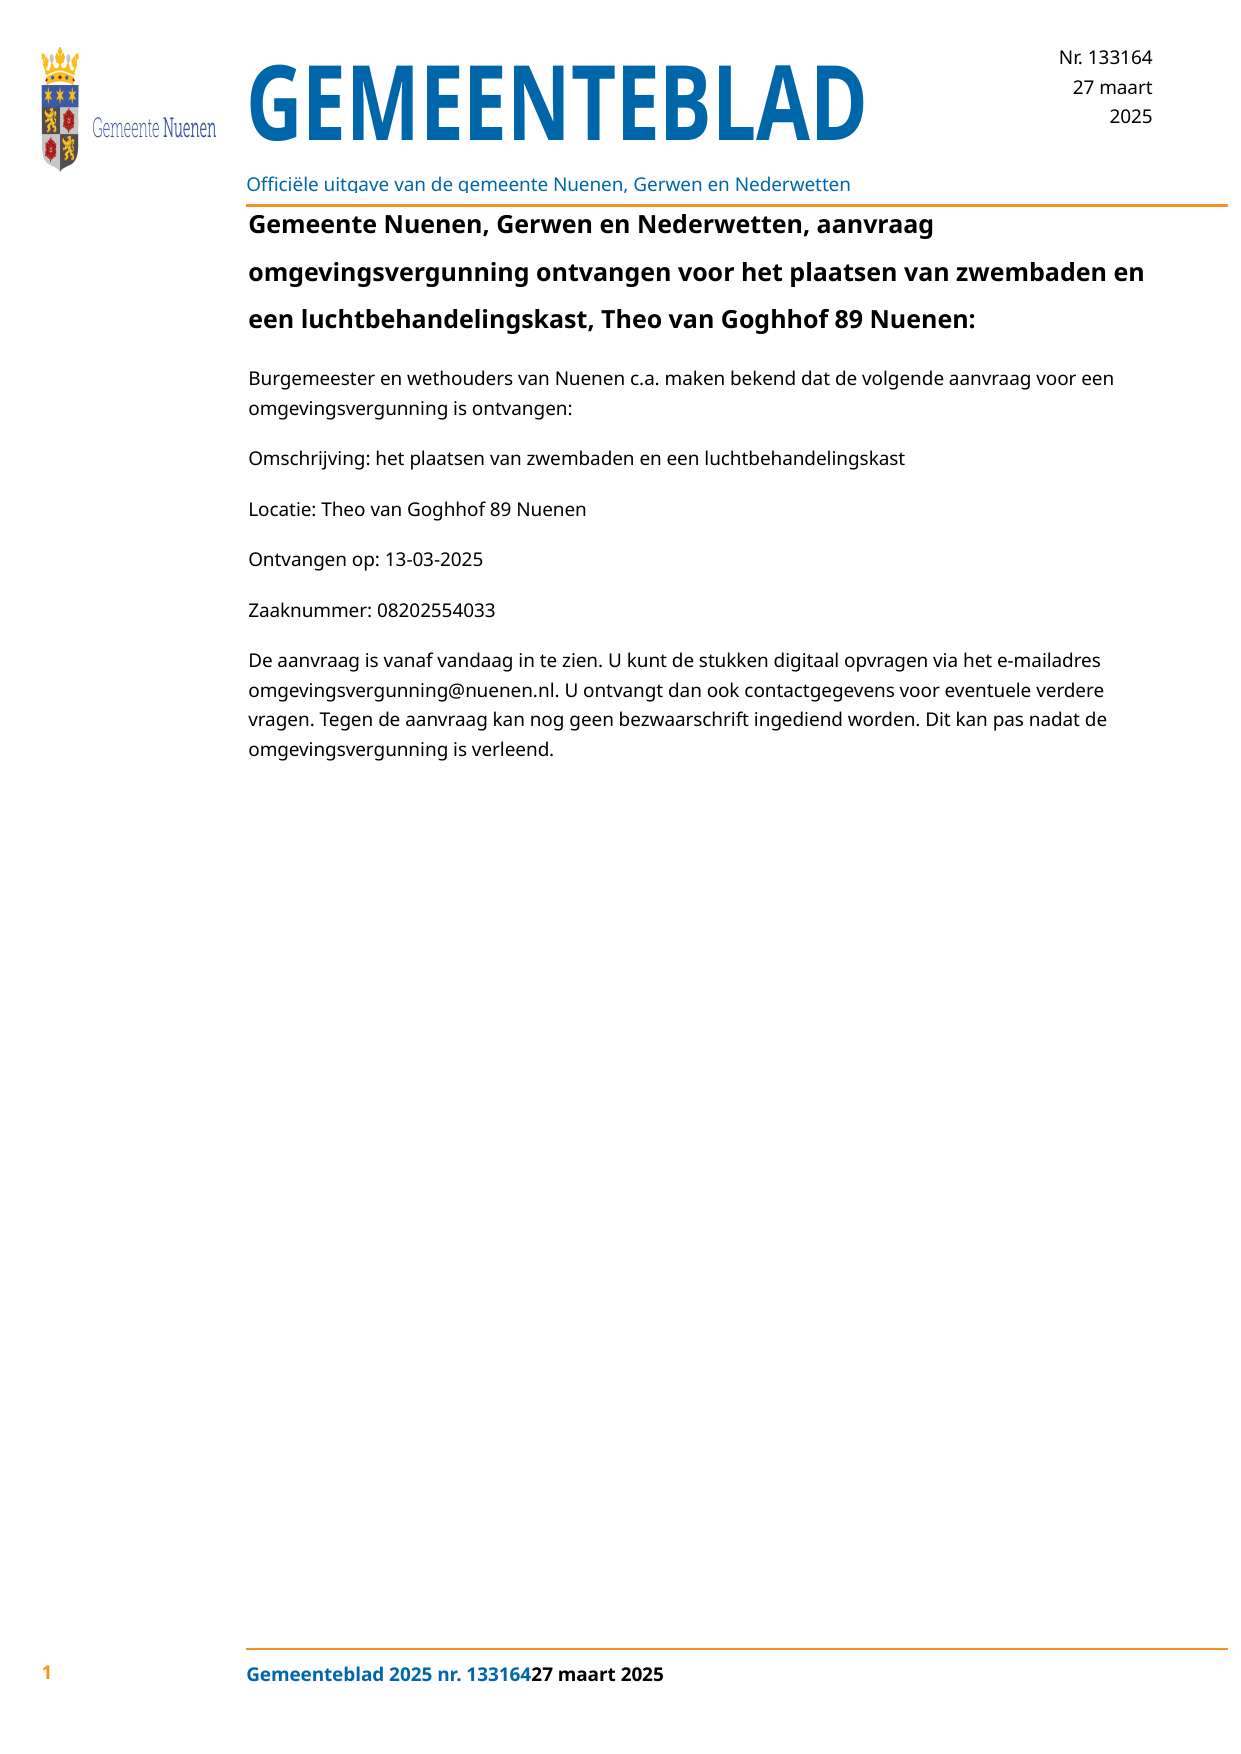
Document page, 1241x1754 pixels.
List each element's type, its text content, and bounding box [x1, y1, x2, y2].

text Locatie: Theo van Goghhof 89 Nuenen [248, 496, 1152, 522]
picture [41, 47, 231, 172]
text Omschrijving: het plaatsen van zwembaden en een luchtbehandelingskast [248, 446, 1152, 471]
text Gemeente Nuenen, Gerwen en Nederwetten, aanvraag omgevingsvergunning ontvangen voor het plaatsen van zwembaden en een luchtbehandelingskast, Theo van Goghhof 89 Nuenen: [248, 207, 1152, 336]
text Burgemeester en wethouders van Nuenen c.a. maken bekend dat de volgende aanvraag voor een omgevingsvergunning is ontvangen: [248, 366, 1152, 421]
text Zaaknummer: 08202554033 [248, 597, 1152, 622]
text Ontvangen op: 13-03-2025 [248, 546, 1152, 572]
text De aanvraag is vanaf vandaag in te zien. U kunt de stukken digitaal opvragen via het e-mailadres omgevingsvergunning@nuenen.nl. U ontvangt dan ook contactgegevens voor eventuele verdere vragen. Tegen de aanvraag kan nog geen bezwaarschrift ingediend worden. Dit kan pas nadat de omgevingsvergunning is verleend. [248, 647, 1152, 762]
